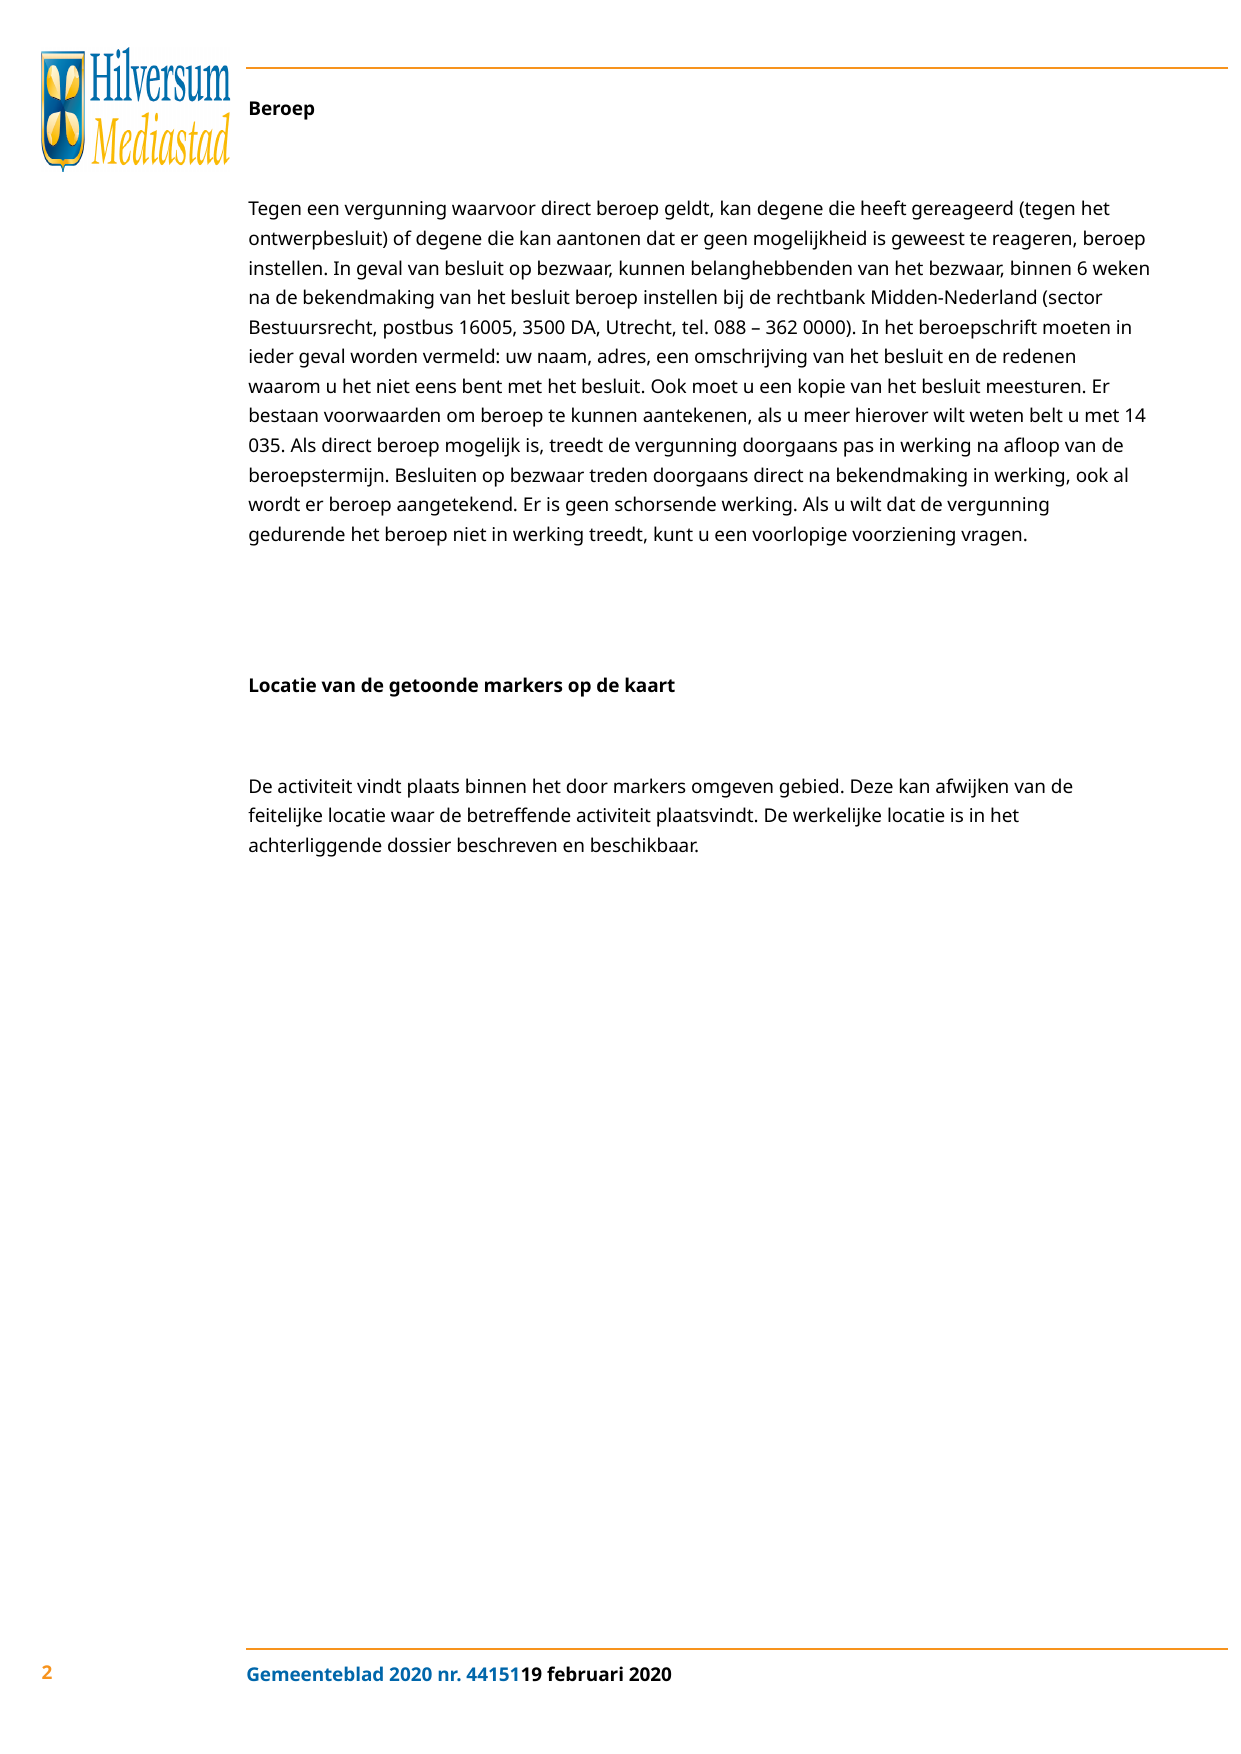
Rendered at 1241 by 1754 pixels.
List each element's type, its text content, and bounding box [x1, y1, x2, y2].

text De activiteit vindt plaats binnen het door markers omgeven gebied. Deze kan afwijken van de feitelijke locatie waar de betreffende activiteit plaatsvindt. De werkelijke locatie is in het achterliggende dossier beschreven en beschikbaar. [248, 773, 1152, 858]
text Beroep [248, 95, 1152, 121]
text Locatie van de getoonde markers op de kaart [248, 672, 1152, 698]
picture [41, 47, 231, 172]
text Tegen een vergunning waarvoor direct beroep geldt, kan degene die heeft gereageerd (tegen het ontwerpbesluit) of degene die kan aantonen dat er geen mogelijkheid is geweest te reageren, beroep instellen. In geval van besluit op bezwaar, kunnen belanghebbenden van het bezwaar, binnen 6 weken na de bekendmaking van het besluit beroep instellen bij de rechtbank Midden-Nederland (sector Bestuursrecht, postbus 16005, 3500 DA, Utrecht, tel. 088 – 362 0000). In het beroepschrift moeten in ieder geval worden vermeld: uw naam, adres, een omschrijving van het besluit en de redenen waarom u het niet eens bent met het besluit. Ook moet u een kopie van het besluit meesturen. Er bestaan voorwaarden om beroep te kunnen aantekenen, als u meer hierover wilt weten belt u met 14 035. Als direct beroep mogelijk is, treedt de vergunning doorgaans pas in werking na afloop van de beroepstermijn. Besluiten op bezwaar treden doorgaans direct na bekendmaking in werking, ook al wordt er beroep aangetekend. Er is geen schorsende werking. Als u wilt dat de vergunning gedurende het beroep niet in werking treedt, kunt u een voorlopige voorziening vragen. [248, 196, 1152, 547]
